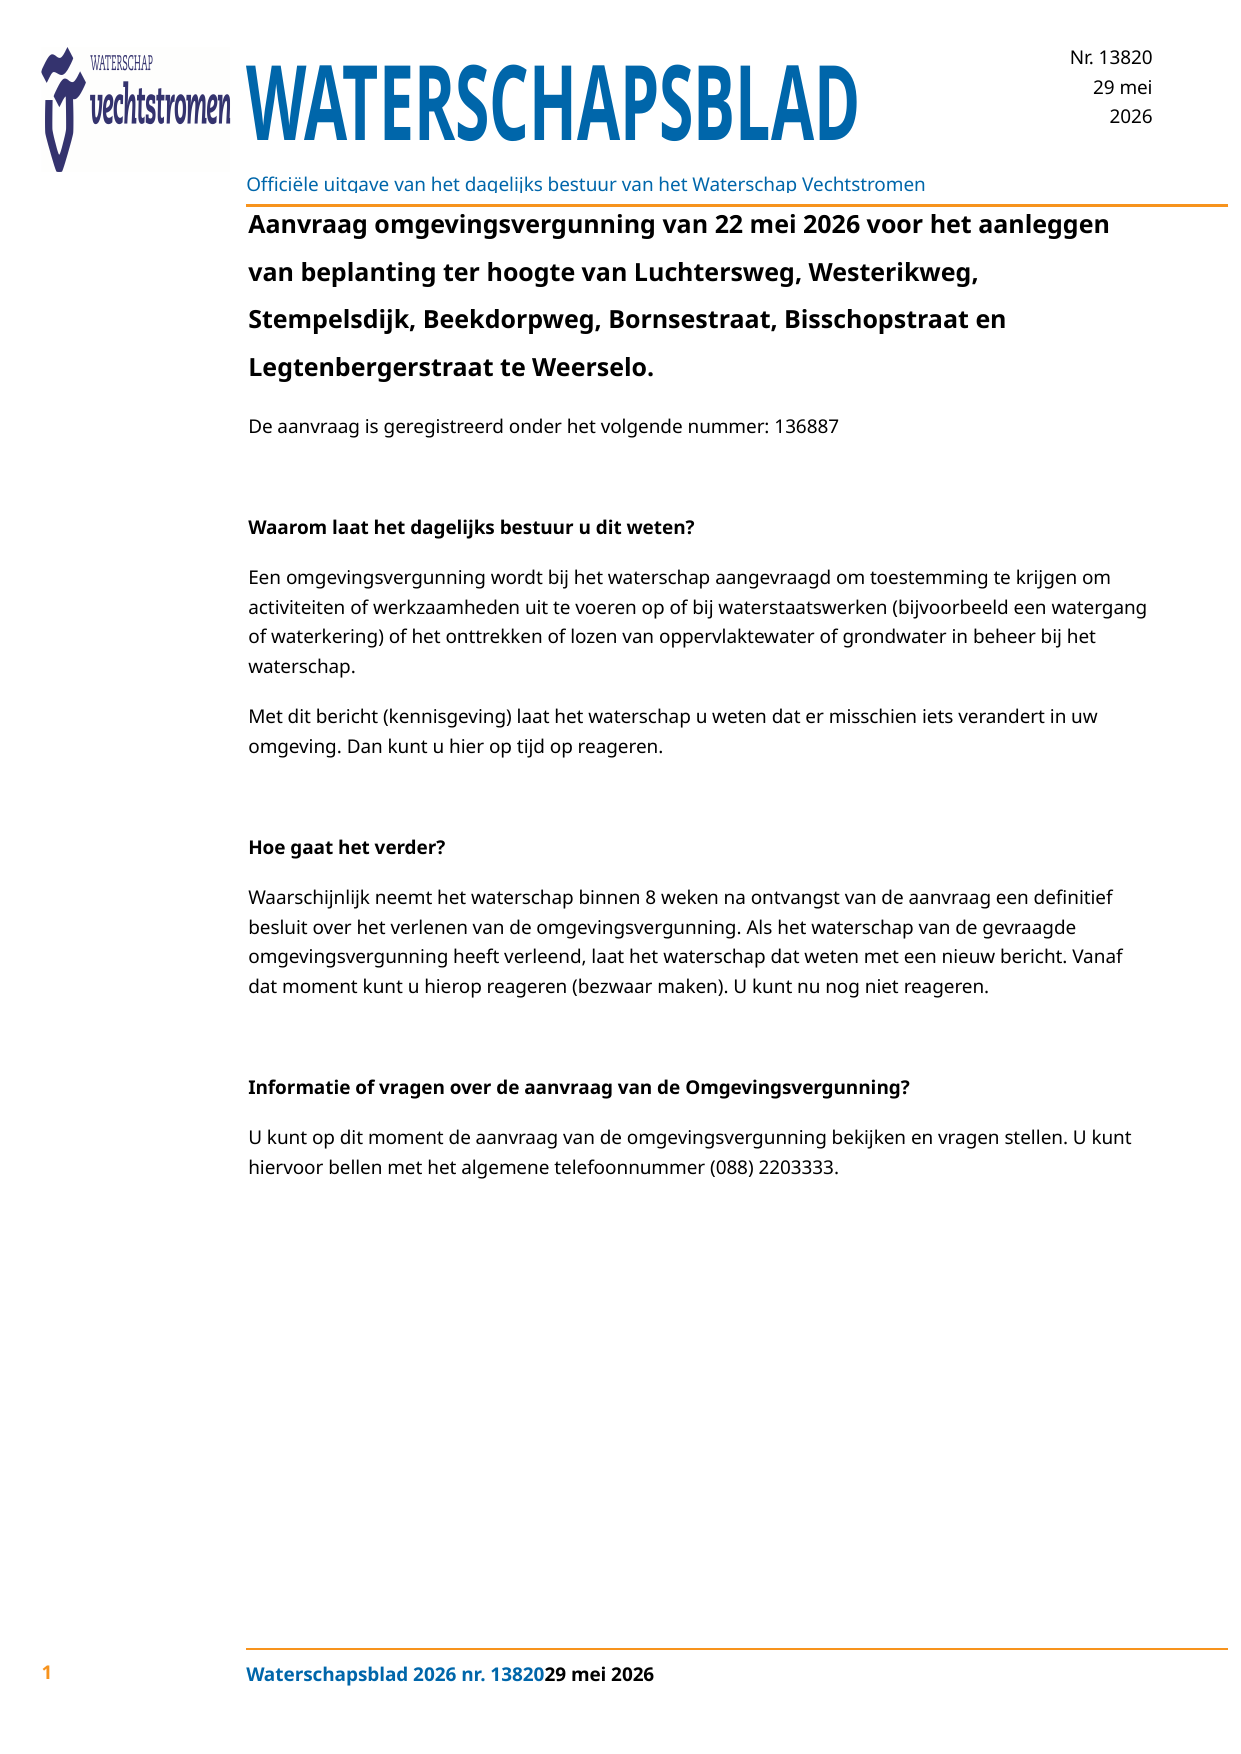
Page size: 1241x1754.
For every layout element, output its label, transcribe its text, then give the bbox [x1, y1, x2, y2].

text Hoe gaat het verder? [248, 834, 1152, 860]
text Waarom laat het dagelijks bestuur u dit weten? [248, 514, 1152, 540]
text Aanvraag omgevingsvergunning van 22 mei 2026 voor het aanleggen van beplanting ter hoogte van Luchtersweg, Westerikweg, Stempelsdijk, Beekdorpweg, Bornsestraat, Bisschopstraat en Legtenbergerstraat te Weerselo. [248, 207, 1152, 384]
text Een omgevingsvergunning wordt bij het waterschap aangevraagd om toestemming te krijgen om activiteiten of werkzaamheden uit te voeren op of bij waterstaatswerken (bijvoorbeeld een watergang of waterkering) of het onttrekken of lozen van oppervlaktewater of grondwater in beheer bij het waterschap. [248, 564, 1152, 679]
text Informatie of vragen over de aanvraag van de Omgevingsvergunning? [248, 1074, 1152, 1100]
text U kunt op dit moment de aanvraag van de omgevingsvergunning bekijken en vragen stellen. U kunt hiervoor bellen met het algemene telefoonnummer (088) 2203333. [248, 1124, 1152, 1180]
picture [41, 47, 231, 172]
text Waarschijnlijk neemt het waterschap binnen 8 weken na ontvangst van de aanvraag een definitief besluit over het verlenen van de omgevingsvergunning. Als het waterschap van de gevraagde omgevingsvergunning heeft verleend, laat het waterschap dat weten met een nieuw bericht. Vanaf dat moment kunt u hierop reageren (bezwaar maken). U kunt nu nog niet reageren. [248, 884, 1152, 999]
text Met dit bericht (kennisgeving) laat het waterschap u weten dat er misschien iets verandert in uw omgeving. Dan kunt u hier op tijd op reageren. [248, 703, 1152, 759]
text De aanvraag is geregistreerd onder het volgende nummer: 136887 [248, 413, 1152, 439]
